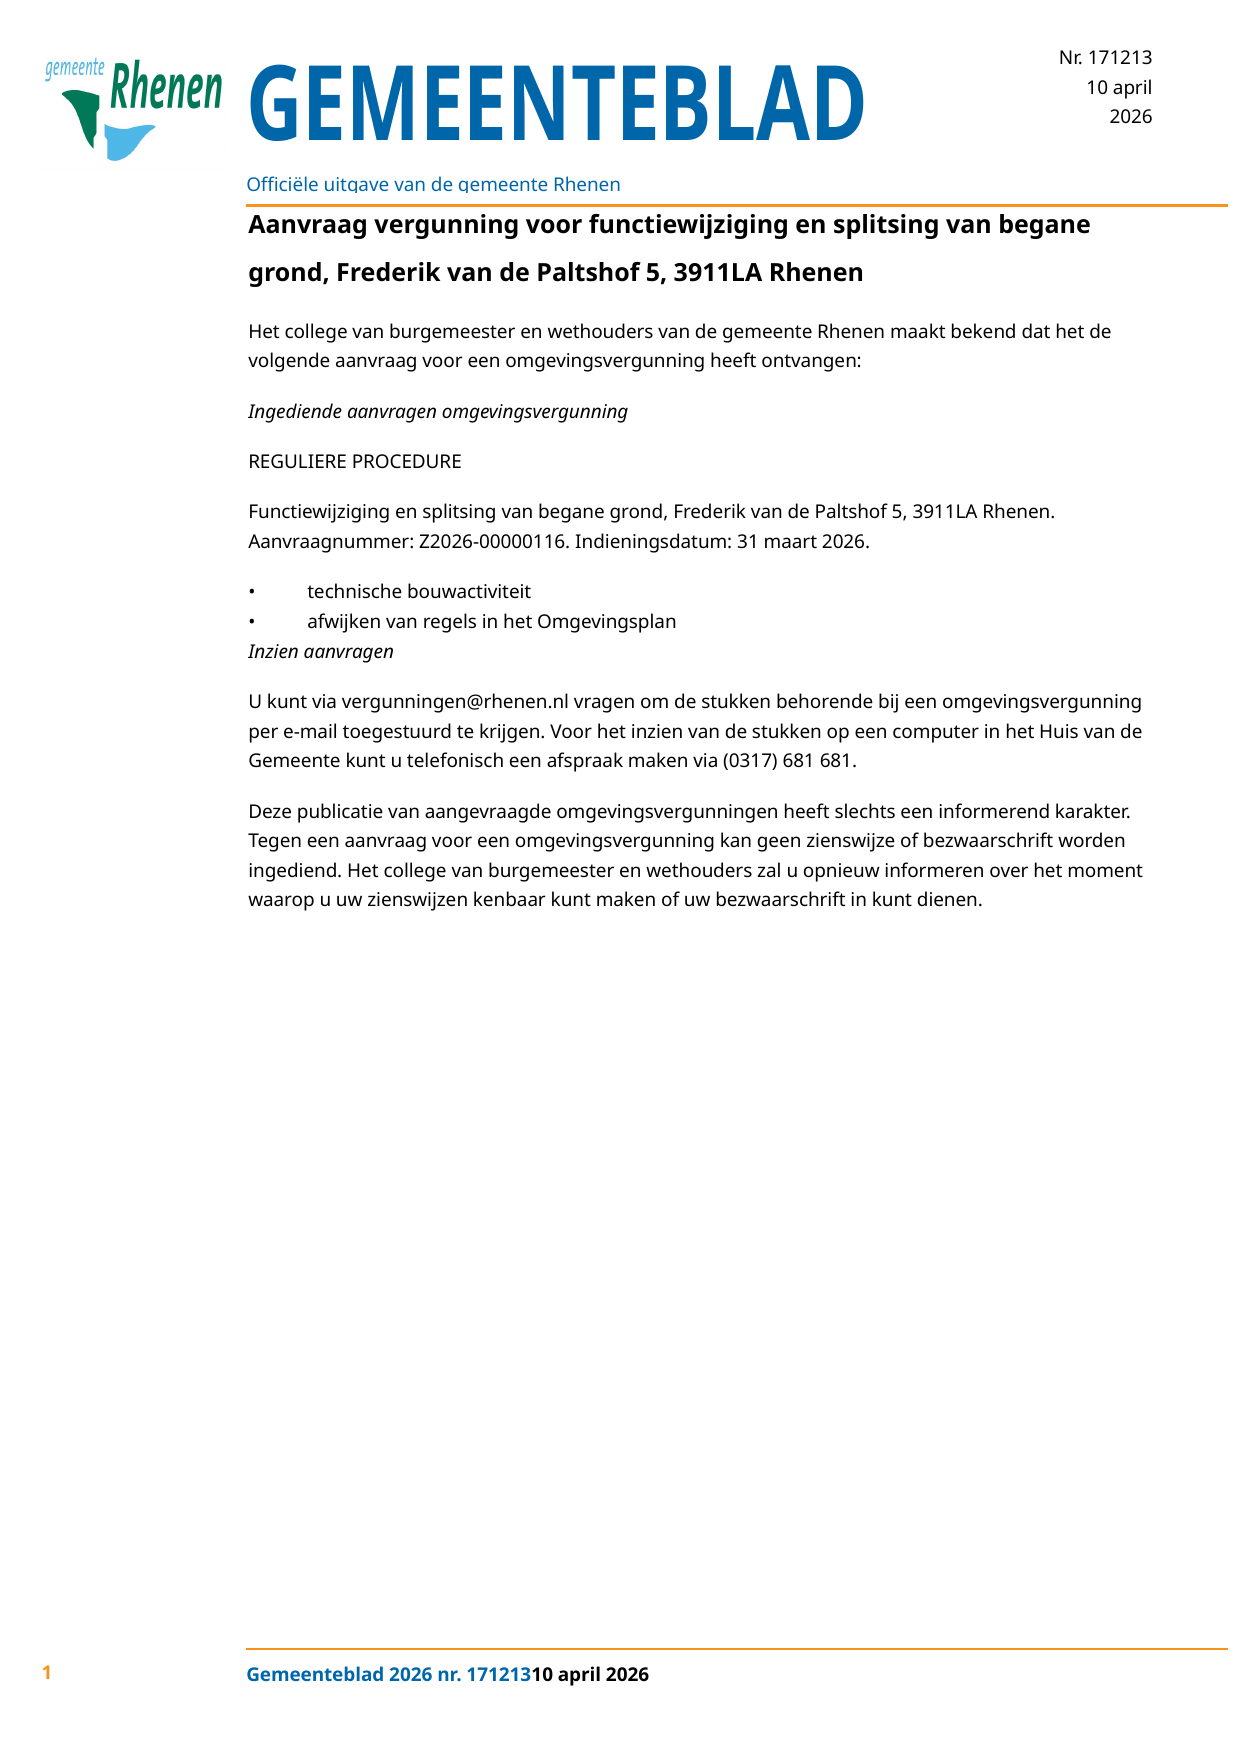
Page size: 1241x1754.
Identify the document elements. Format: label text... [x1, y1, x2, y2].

text Inzien aanvragen [248, 638, 1152, 664]
text Functiewijziging en splitsing van begane grond, Frederik van de Paltshof 5, 3911LA Rhenen. Aanvraagnummer: Z2026-00000116. Indieningsdatum: 31 maart 2026. [248, 499, 1152, 554]
picture [41, 47, 231, 172]
text U kunt via vergunningen@rhenen.nl vragen om de stukken behorende bij een omgevingsvergunning per e-mail toegestuurd te krijgen. Voor het inzien van de stukken op een computer in het Huis van de Gemeente kunt u telefonisch een afspraak maken via (0317) 681 681. [248, 688, 1152, 773]
list afwijken van regels in het Omgevingsplan [248, 608, 1152, 634]
text Het college van burgemeester en wethouders van de gemeente Rhenen maakt bekend dat het de volgende aanvraag voor een omgevingsvergunning heeft ontvangen: [248, 318, 1152, 373]
list technische bouwactiviteit [248, 579, 1152, 604]
text Ingediende aanvragen omgevingsvergunning [248, 398, 1152, 424]
text Aanvraag vergunning voor functiewijziging en splitsing van begane grond, Frederik van de Paltshof 5, 3911LA Rhenen [248, 207, 1152, 288]
text REGULIERE PROCEDURE [248, 448, 1152, 474]
text Deze publicatie van aangevraagde omgevingsvergunningen heeft slechts een informerend karakter. Tegen een aanvraag voor een omgevingsvergunning kan geen zienswijze of bezwaarschrift worden ingediend. Het college van burgemeester en wethouders zal u opnieuw informeren over het moment waarop u uw zienswijzen kenbaar kunt maken of uw bezwaarschrift in kunt dienen. [248, 798, 1152, 912]
